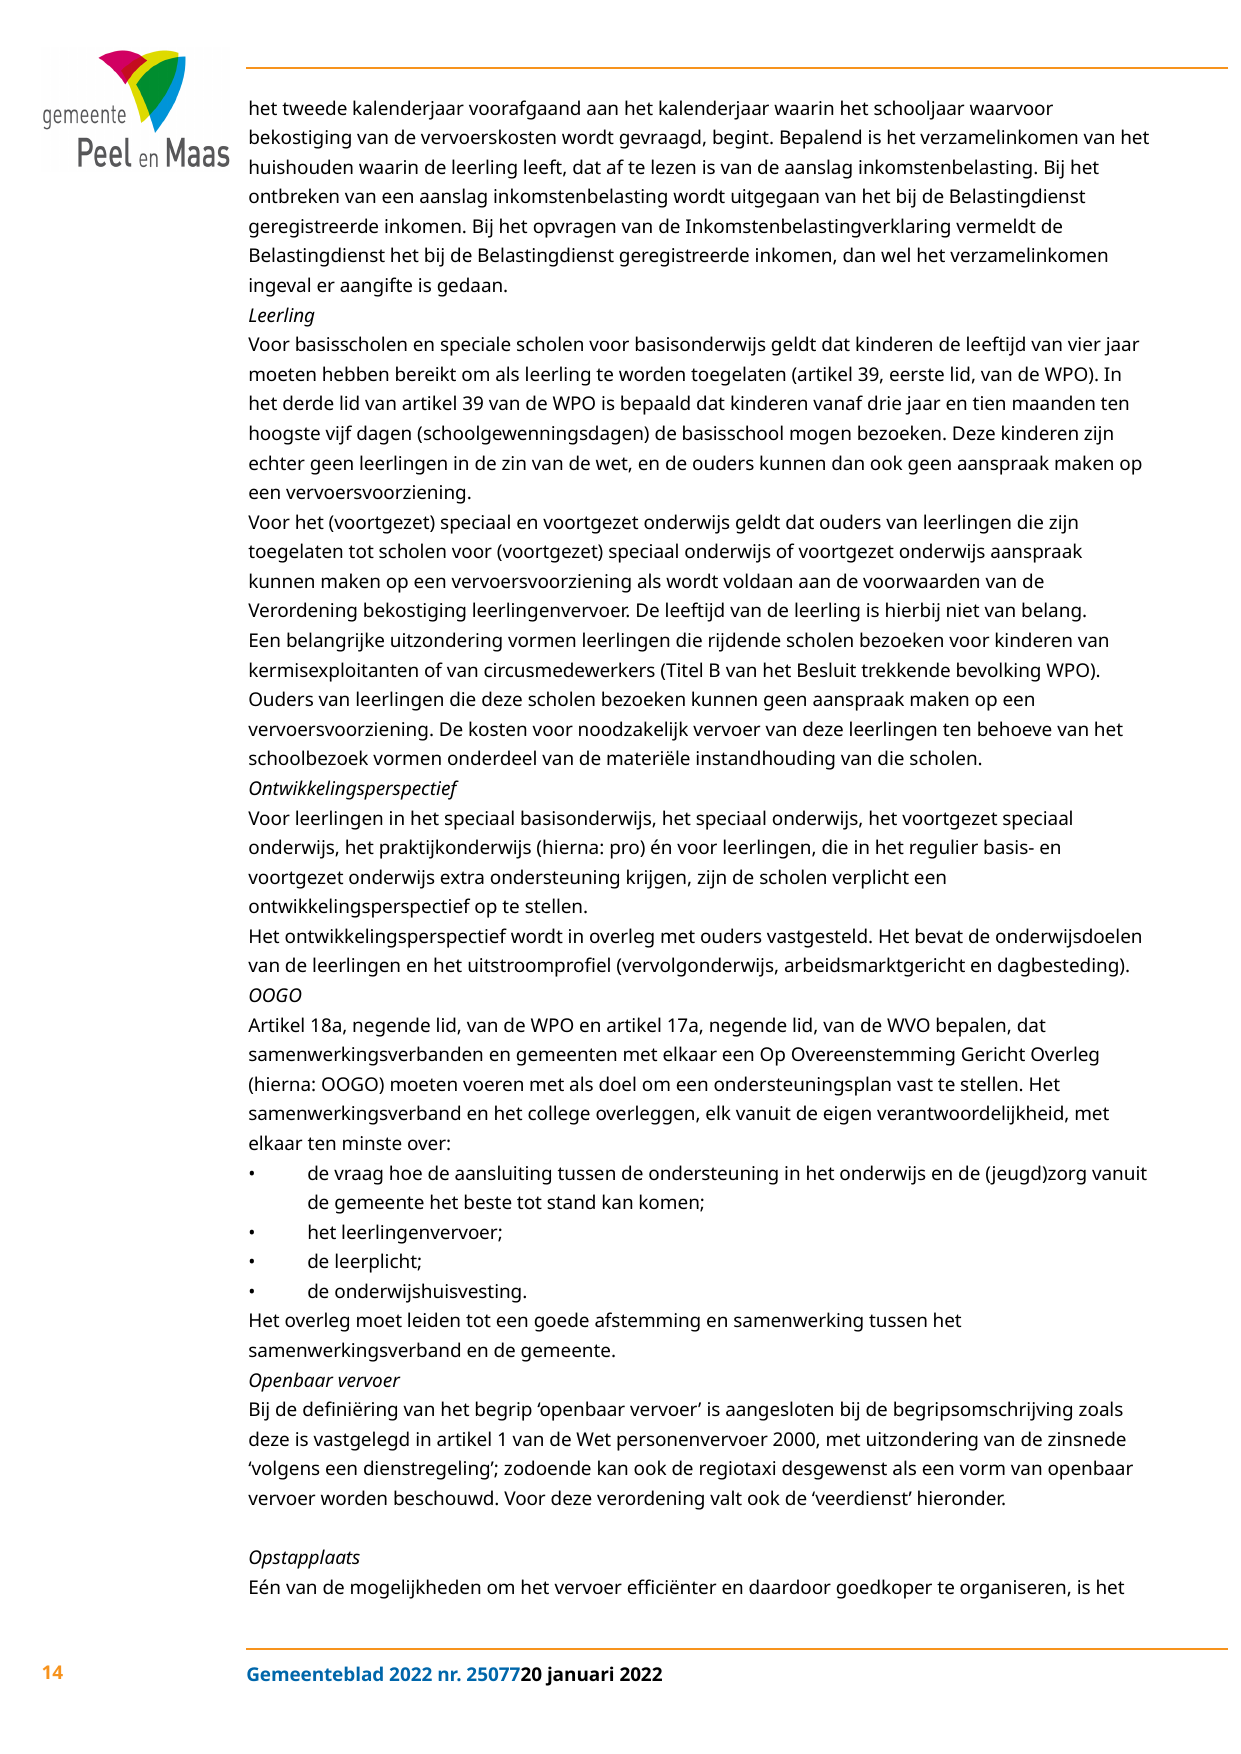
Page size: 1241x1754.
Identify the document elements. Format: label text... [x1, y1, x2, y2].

list de onderwijshuisvesting. [248, 1278, 1152, 1304]
text OOGO [248, 982, 1152, 1008]
list het leerlingenvervoer; [248, 1219, 1152, 1245]
text Artikel 18a, negende lid, van de WPO en artikel 17a, negende lid, van de WVO bepalen, dat samenwerkingsverbanden en gemeenten met elkaar een Op Overeenstemming Gericht Overleg (hierna: OOGO) moeten voeren met als doel om een ondersteuningsplan vast te stellen. Het samenwerkingsverband en het college overleggen, elk vanuit de eigen verantwoordelijkheid, met elkaar ten minste over: [248, 1012, 1152, 1156]
text Het overleg moet leiden tot een goede afstemming en samenwerking tussen het samenwerkingsverband en de gemeente. [248, 1308, 1152, 1363]
text Leerling [248, 302, 1152, 328]
list de leerplicht; [248, 1248, 1152, 1274]
picture [41, 47, 231, 172]
text Openbaar vervoer [248, 1367, 1152, 1393]
text het tweede kalenderjaar voorafgaand aan het kalenderjaar waarin het schooljaar waarvoor bekostiging van de vervoerskosten wordt gevraagd, begint. Bepalend is het verzamelinkomen van het huishouden waarin de leerling leeft, dat af te lezen is van de aanslag inkomstenbelasting. Bij het ontbreken van een aanslag inkomstenbelasting wordt uitgegaan van het bij de Belastingdienst geregistreerde inkomen. Bij het opvragen van de Inkomstenbelastingverklaring vermeldt de Belastingdienst het bij de Belastingdienst geregistreerde inkomen, dan wel het verzamelinkomen ingeval er aangifte is gedaan. [248, 95, 1152, 298]
text Voor het (voortgezet) speciaal en voortgezet onderwijs geldt dat ouders van leerlingen die zijn toegelaten tot scholen voor (voortgezet) speciaal onderwijs of voortgezet onderwijs aanspraak kunnen maken op een vervoersvoorziening als wordt voldaan aan de voorwaarden van de Verordening bekostiging leerlingenvervoer. De leeftijd van de leerling is hierbij niet van belang. [248, 509, 1152, 623]
text Ontwikkelingsperspectief [248, 775, 1152, 801]
text Een belangrijke uitzondering vormen leerlingen die rijdende scholen bezoeken voor kinderen van kermisexploitanten of van circusmedewerkers (Titel B van het Besluit trekkende bevolking WPO). Ouders van leerlingen die deze scholen bezoeken kunnen geen aanspraak maken op een vervoersvoorziening. De kosten voor noodzakelijk vervoer van deze leerlingen ten behoeve van het schoolbezoek vormen onderdeel van de materiële instandhouding van die scholen. [248, 627, 1152, 771]
text Het ontwikkelingsperspectief wordt in overleg met ouders vastgesteld. Het bevat de onderwijsdoelen van de leerlingen en het uitstroomprofiel (vervolgonderwijs, arbeidsmarktgericht en dagbesteding). [248, 923, 1152, 978]
text Opstapplaats [248, 1544, 1152, 1570]
list de vraag hoe de aansluiting tussen de ondersteuning in het onderwijs en de (jeugd)zorg vanuit de gemeente het beste tot stand kan komen; [248, 1160, 1152, 1215]
text Bij de definiëring van het begrip ‘openbaar vervoer’ is aangesloten bij de begripsomschrijving zoals deze is vastgelegd in artikel 1 van de Wet personenvervoer 2000, met uitzondering van de zinsnede ‘volgens een dienstregeling’; zodoende kan ook de regiotaxi desgewenst als een vorm van openbaar vervoer worden beschouwd. Voor deze verordening valt ook de ‘veerdienst’ hieronder. [248, 1396, 1152, 1511]
text Voor leerlingen in het speciaal basisonderwijs, het speciaal onderwijs, het voortgezet speciaal onderwijs, het praktijkonderwijs (hierna: pro) én voor leerlingen, die in het regulier basis- en voortgezet onderwijs extra ondersteuning krijgen, zijn de scholen verplicht een ontwikkelingsperspectief op te stellen. [248, 805, 1152, 919]
text Voor basisscholen en speciale scholen voor basisonderwijs geldt dat kinderen de leeftijd van vier jaar moeten hebben bereikt om als leerling te worden toegelaten (artikel 39, eerste lid, van de WPO). In het derde lid van artikel 39 van de WPO is bepaald dat kinderen vanaf drie jaar en tien maanden ten hoogste vijf dagen (schoolgewenningsdagen) de basisschool mogen bezoeken. Deze kinderen zijn echter geen leerlingen in de zin van de wet, en de ouders kunnen dan ook geen aanspraak maken op een vervoersvoorziening. [248, 331, 1152, 505]
text Eén van de mogelijkheden om het vervoer efficiënter en daardoor goedkoper te organiseren, is het [248, 1574, 1152, 1600]
